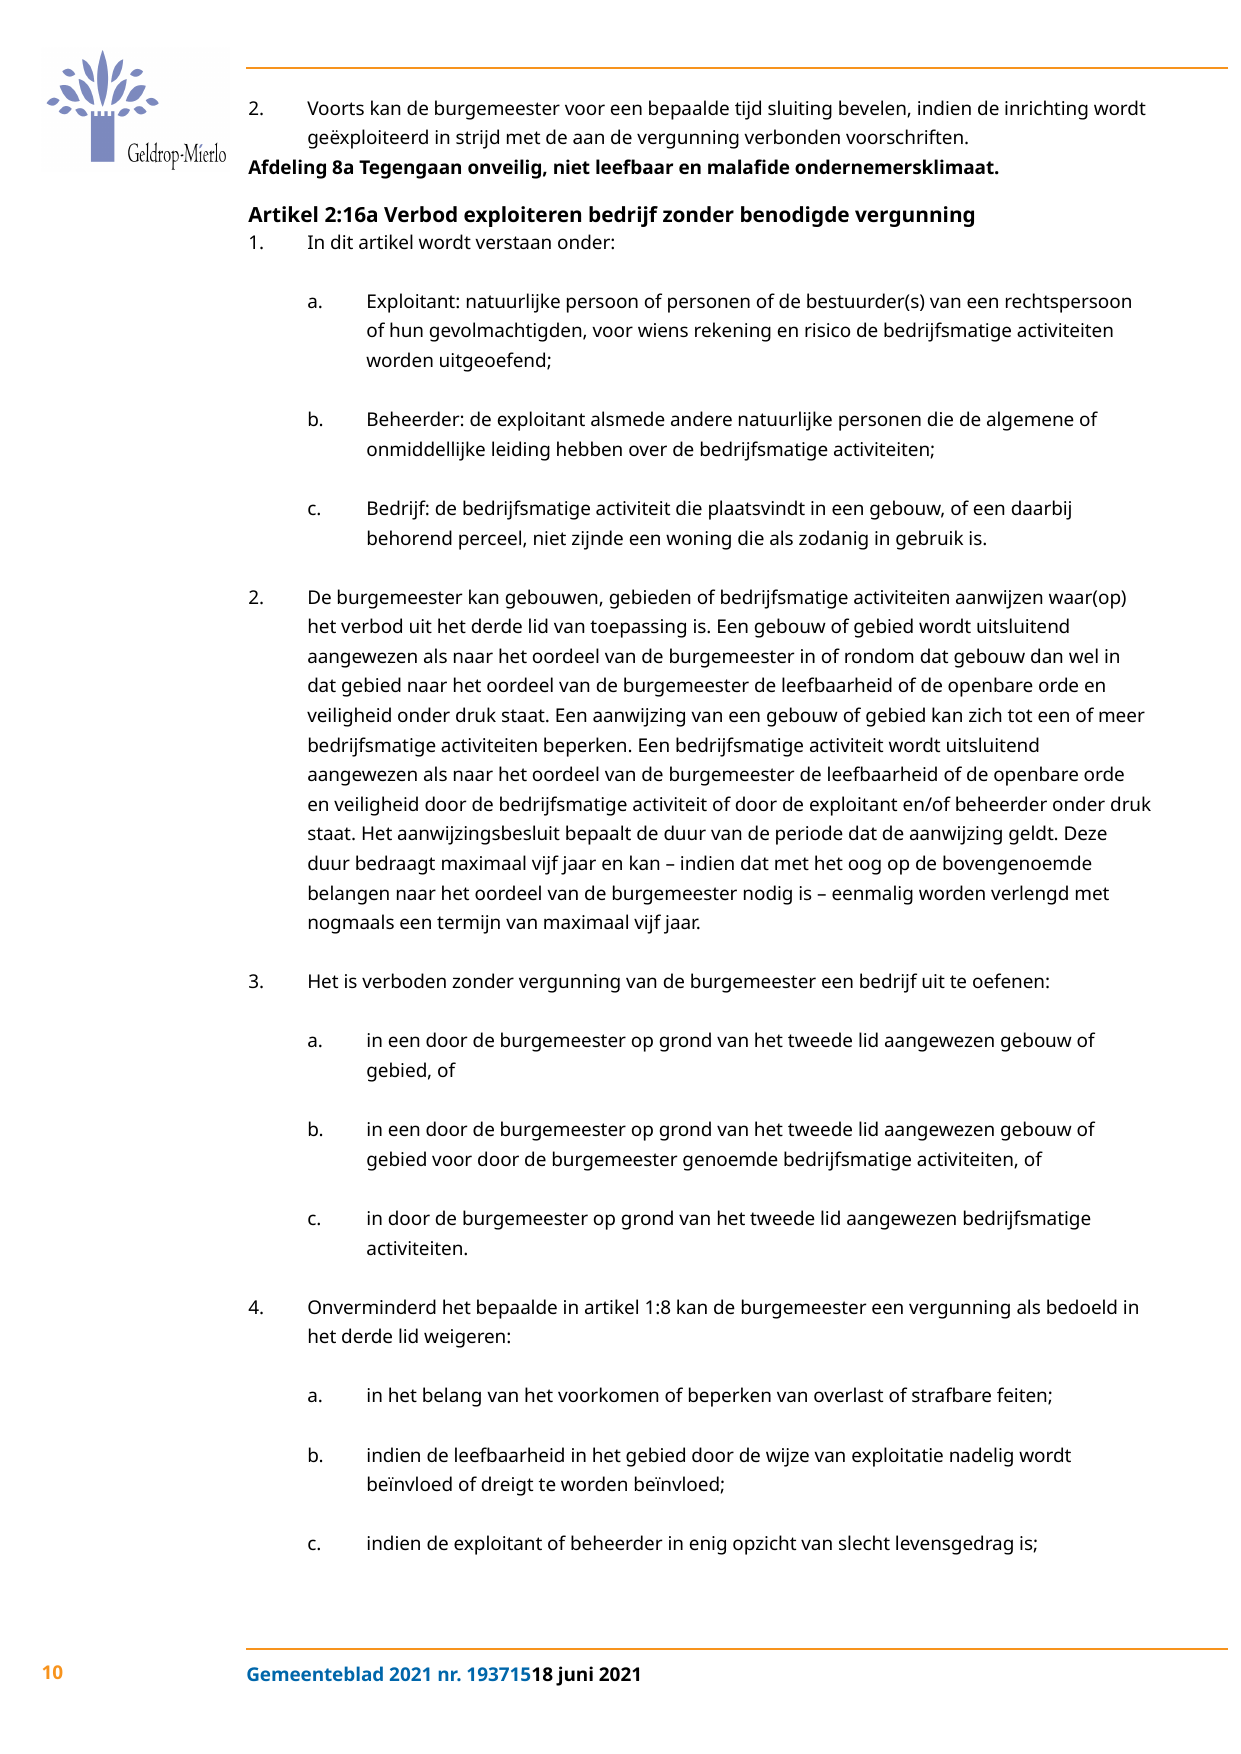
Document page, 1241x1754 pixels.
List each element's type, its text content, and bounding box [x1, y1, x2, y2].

list indien de exploitant of beheerder in enig opzicht van slecht levensgedrag is; [307, 1531, 1152, 1556]
list in een door de burgemeester op grond van het tweede lid aangewezen gebouw of gebied, of [307, 1028, 1152, 1083]
list De burgemeester kan gebouwen, gebieden of bedrijfsmatige activiteiten aanwijzen waar(op) het verbod uit het derde lid van toepassing is. Een gebouw of gebied wordt uitsluitend aangewezen als naar het oordeel van de burgemeester in of rondom dat gebouw dan wel in dat gebied naar het oordeel van de burgemeester de leefbaarheid of de openbare orde en veiligheid onder druk staat. Een aanwijzing van een gebouw of gebied kan zich tot een of meer bedrijfsmatige activiteiten beperken. Een bedrijfsmatige activiteit wordt uitsluitend aangewezen als naar het oordeel van de burgemeester de leefbaarheid of de openbare orde en veiligheid door de bedrijfsmatige activiteit of door de exploitant en/of beheerder onder druk staat. Het aanwijzingsbesluit bepaalt de duur van de periode dat de aanwijzing geldt. Deze duur bedraagt maximaal vijf jaar en kan – indien dat met het oog op de bovengenoemde belangen naar het oordeel van de burgemeester nodig is – eenmalig worden verlengd met nogmaals een termijn van maximaal vijf jaar. [248, 584, 1152, 935]
list Beheerder: de exploitant alsmede andere natuurlijke personen die de algemene of onmiddellijke leiding hebben over de bedrijfsmatige activiteiten; [307, 406, 1152, 462]
picture [41, 47, 231, 172]
list indien de leefbaarheid in het gebied door de wijze van exploitatie nadelig wordt beïnvloed of dreigt te worden beïnvloed; [307, 1442, 1152, 1497]
list Exploitant: natuurlijke persoon of personen of de bestuurder(s) van een rechtspersoon of hun gevolmachtigden, voor wiens rekening en risico de bedrijfsmatige activiteiten worden uitgeoefend; [307, 288, 1152, 373]
list Het is verboden zonder vergunning van de burgemeester een bedrijf uit te oefenen: [248, 968, 1152, 994]
list in door de burgemeester op grond van het tweede lid aangewezen bedrijfsmatige activiteiten. [307, 1205, 1152, 1261]
text Artikel 2:16a Verbod exploiteren bedrijf zonder benodigde vergunning [248, 201, 1152, 229]
list Onverminderd het bepaalde in artikel 1:8 kan de burgemeester een vergunning als bedoeld in het derde lid weigeren: [248, 1294, 1152, 1349]
list in het belang van het voorkomen of beperken van overlast of strafbare feiten; [307, 1383, 1152, 1408]
list Bedrijf: de bedrijfsmatige activiteit die plaatsvindt in een gebouw, of een daarbij behorend perceel, niet zijnde een woning die als zodanig in gebruik is. [307, 495, 1152, 551]
list in een door de burgemeester op grond van het tweede lid aangewezen gebouw of gebied voor door de burgemeester genoemde bedrijfsmatige activiteiten, of [307, 1116, 1152, 1172]
list In dit artikel wordt verstaan onder: [248, 229, 1152, 255]
text Afdeling 8a Tegengaan onveilig, niet leefbaar en malafide ondernemersklimaat. [248, 154, 1152, 180]
list Voorts kan de burgemeester voor een bepaalde tijd sluiting bevelen, indien de inrichting wordt geëxploiteerd in strijd met de aan de vergunning verbonden voorschriften. [248, 95, 1152, 150]
